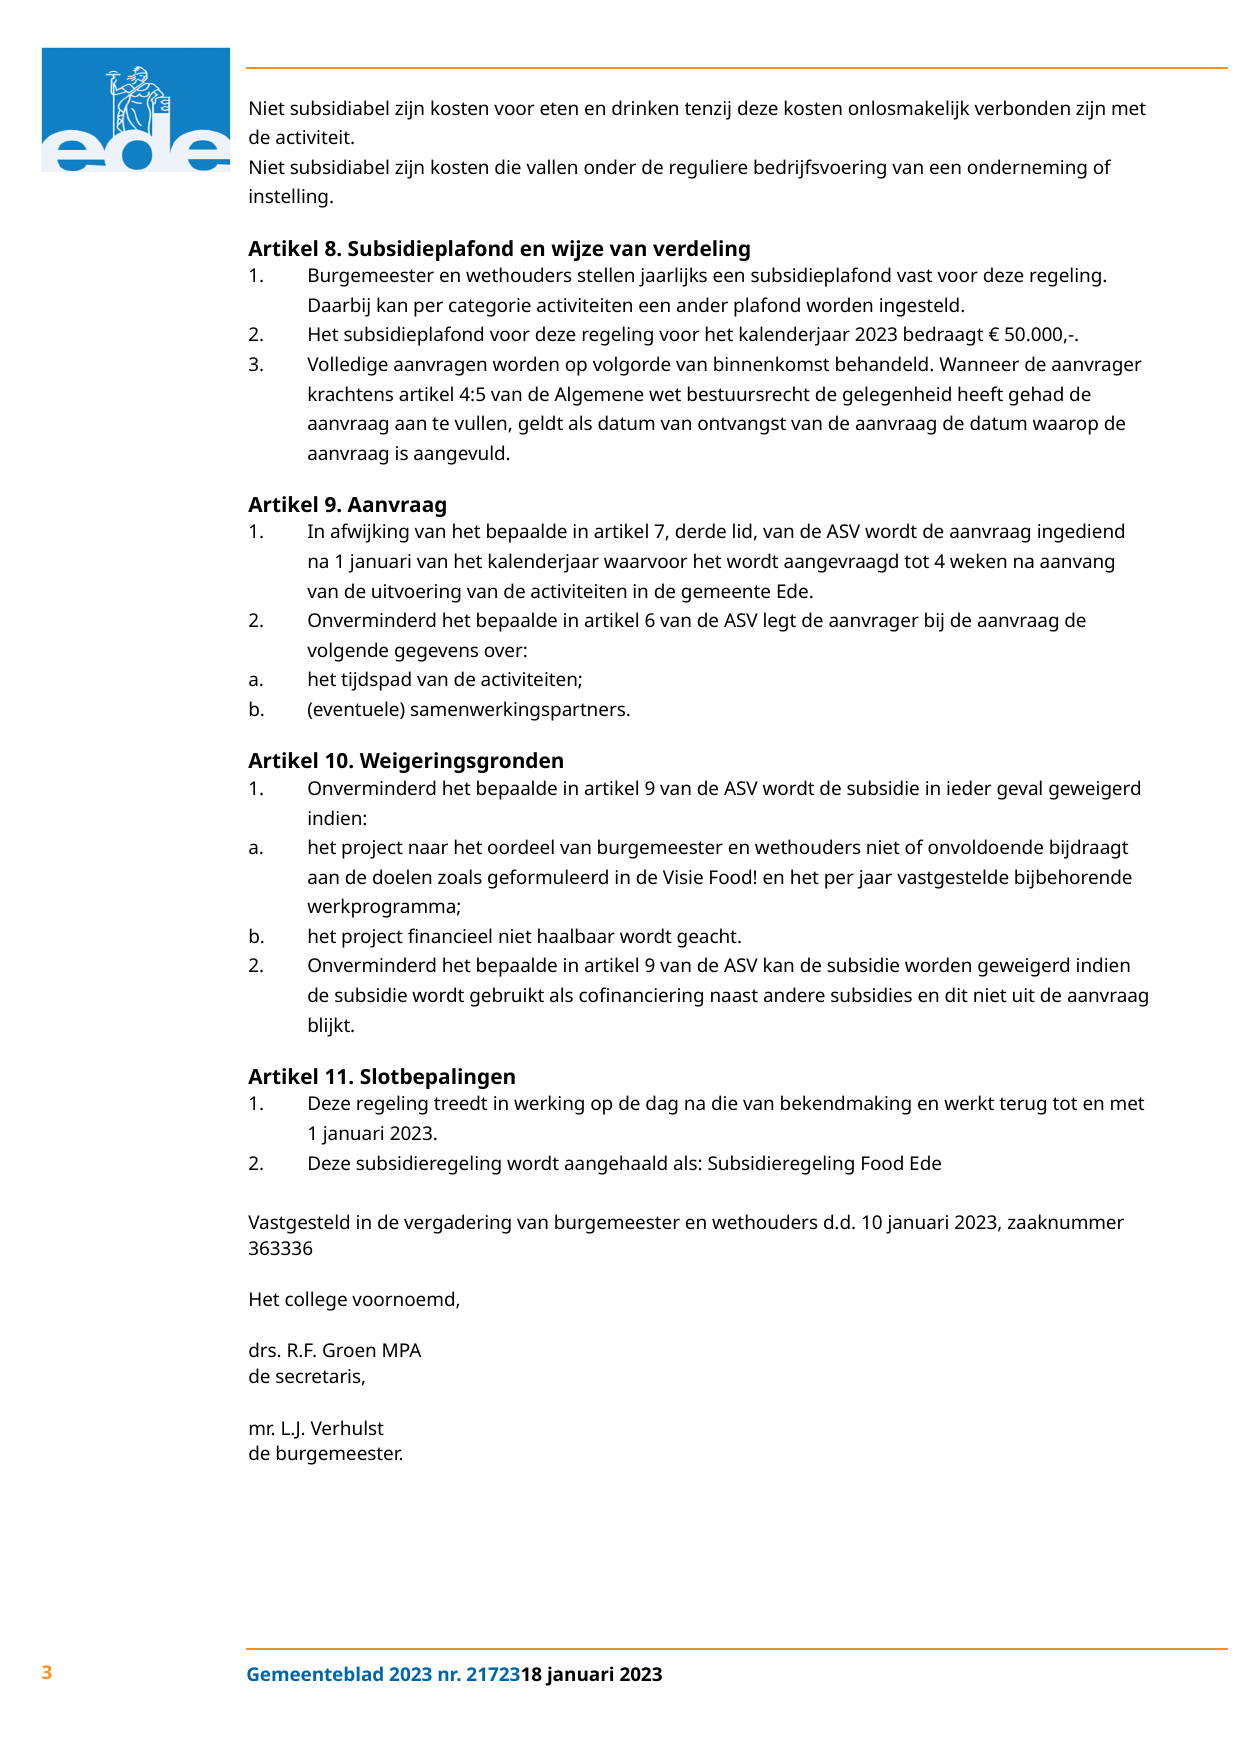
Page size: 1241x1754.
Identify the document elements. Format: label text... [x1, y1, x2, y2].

list (eventuele) samenwerkingspartners. [248, 696, 1152, 722]
picture [41, 47, 231, 172]
text de secretaris, [248, 1363, 1152, 1389]
text Niet subsidiabel zijn kosten voor eten en drinken tenzij deze kosten onlosmakelijk verbonden zijn met de activiteit. [248, 95, 1152, 150]
list het tijdspad van de activiteiten; [248, 667, 1152, 692]
list Volledige aanvragen worden op volgorde van binnenkomst behandeld. Wanneer de aanvrager krachtens artikel 4:5 van de Algemene wet bestuursrecht de gelegenheid heeft gehad de aanvraag aan te vullen, geldt als datum van ontvangst van de aanvraag de datum waarop de aanvraag is aangevuld. [248, 351, 1152, 466]
text Artikel 9. Aanvraag [248, 490, 1152, 519]
list Onverminderd het bepaalde in artikel 6 van de ASV legt de aanvrager bij de aanvraag de volgende gegevens over: [248, 607, 1152, 663]
list Het subsidieplafond voor deze regeling voor het kalenderjaar 2023 bedraagt € 50.000,-. [248, 322, 1152, 347]
text Artikel 8. Subsidieplafond en wijze van verdeling [248, 234, 1152, 262]
text Niet subsidiabel zijn kosten die vallen onder de reguliere bedrijfsvoering van een onderneming of instelling. [248, 154, 1152, 209]
list Burgemeester en wethouders stellen jaarlijks een subsidieplafond vast voor deze regeling. Daarbij kan per categorie activiteiten een ander plafond worden ingesteld. [248, 262, 1152, 318]
text mr. L.J. Verhulst [248, 1415, 1152, 1441]
text de burgemeester. [248, 1441, 1152, 1466]
text Het college voornoemd, [248, 1286, 1152, 1312]
list het project naar het oordeel van burgemeester en wethouders niet of onvoldoende bijdraagt aan de doelen zoals geformuleerd in de Visie Food! en het per jaar vastgestelde bijbehorende werkprogramma; [248, 834, 1152, 919]
text Vastgesteld in de vergadering van burgemeester en wethouders d.d. 10 januari 2023, zaaknummer 363336 [248, 1209, 1152, 1260]
list Onverminderd het bepaalde in artikel 9 van de ASV wordt de subsidie in ieder geval geweigerd indien: [248, 775, 1152, 830]
list Onverminderd het bepaalde in artikel 9 van de ASV kan de subsidie worden geweigerd indien de subsidie wordt gebruikt als cofinanciering naast andere subsidies en dit niet uit de aanvraag blijkt. [248, 953, 1152, 1037]
text Artikel 10. Weigeringsgronden [248, 747, 1152, 775]
text drs. R.F. Groen MPA [248, 1338, 1152, 1363]
list Deze regeling treedt in werking op de dag na die van bekendmaking en werkt terug tot en met 1 januari 2023. [248, 1091, 1152, 1146]
text Artikel 11. Slotbepalingen [248, 1062, 1152, 1091]
list het project financieel niet haalbaar wordt geacht. [248, 923, 1152, 949]
list Deze subsidieregeling wordt aangehaald als: Subsidieregeling Food Ede [248, 1150, 1152, 1176]
list In afwijking van het bepaalde in artikel 7, derde lid, van de ASV wordt de aanvraag ingediend na 1 januari van het kalenderjaar waarvoor het wordt aangevraagd tot 4 weken na aanvang van de uitvoering van de activiteiten in de gemeente Ede. [248, 519, 1152, 604]
